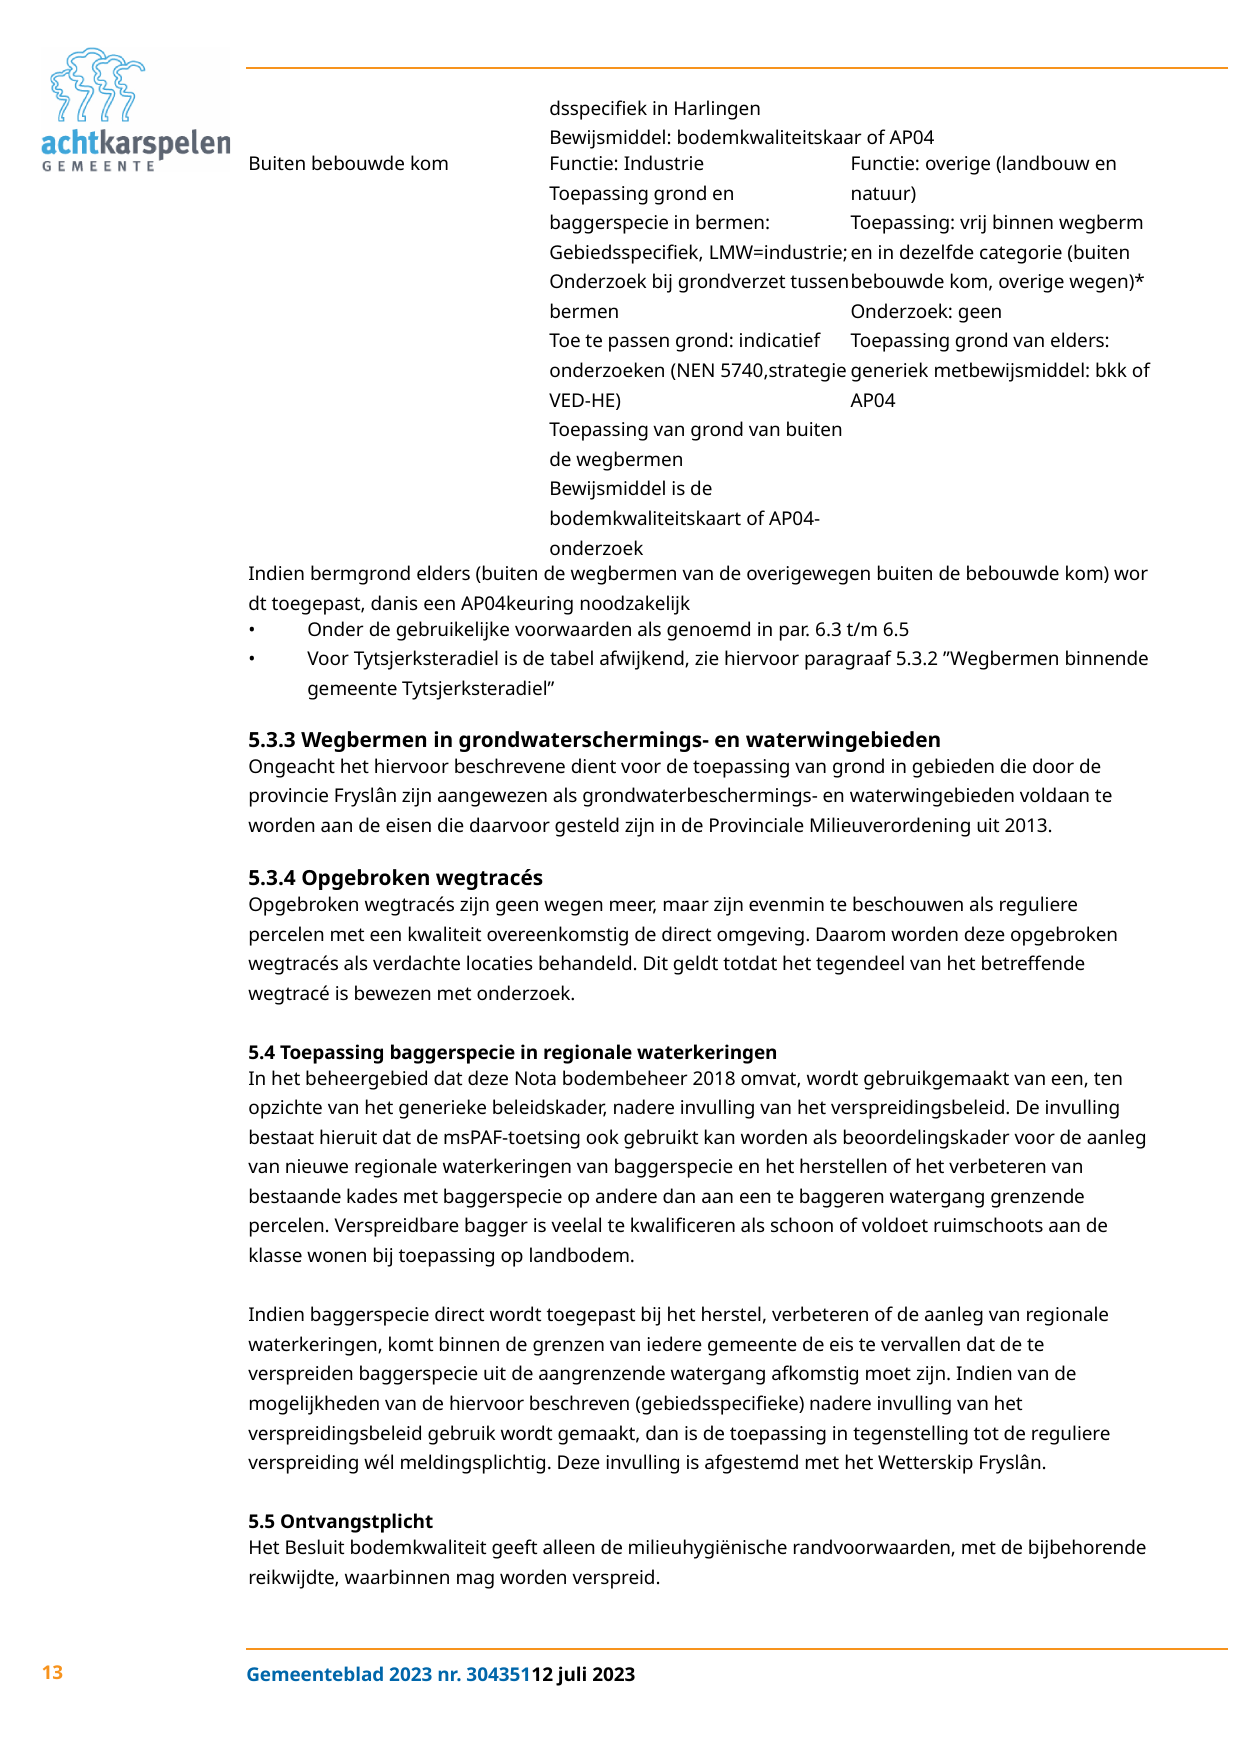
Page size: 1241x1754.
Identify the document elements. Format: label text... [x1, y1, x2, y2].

table_cell Buiten bebouwde kom [248, 150, 549, 560]
text 5.4 Toepassing baggerspecie in regionale waterkeringen [248, 1039, 1152, 1065]
text Het Besluit bodemkwaliteit geeft alleen de milieuhygiënische randvoorwaarden, met de bijbehorende reikwijdte, waarbinnen mag worden verspreid. [248, 1534, 1152, 1589]
text 5.3.3 Wegbermen in grondwaterschermings- en waterwingebieden [248, 725, 1152, 753]
table_cell Functie: Industrie Toepassing grond en baggerspecie in bermen: Gebiedsspecifiek, LMW=industrie; Onderzoek bij grondverzet tussen bermen Toe te passen grond: indicatief onderzoeken (NEN 5740,strategie VED-HE) Toepassing van grond van buiten de wegbermen Bewijsmiddel is de bodemkwaliteitskaart of AP04- onderzoek [549, 150, 850, 560]
text 5.5 Ontvangstplicht [248, 1508, 1152, 1534]
text In het beheergebied dat deze Nota bodembeheer 2018 omvat, wordt gebruikgemaakt van een, ten opzichte van het generieke beleidskader, nadere invulling van het verspreidingsbeleid. De invulling bestaat hieruit dat de msPAF-toetsing ook gebruikt kan worden als beoordelingskader voor de aanleg van nieuwe regionale waterkeringen van baggerspecie en het herstellen of het verbeteren van bestaande kades met baggerspecie op andere dan aan een te baggeren watergang grenzende percelen. Verspreidbare bagger is veelal te kwalificeren als schoon of voldoet ruimschoots aan de klasse wonen bij toepassing op landbodem. [248, 1065, 1152, 1268]
table_cell dsspecifiek in Harlingen Bewijsmiddel: bodemkwaliteitskaar of AP04 [549, 95, 1152, 150]
table_cell Indien bermgrond elders (buiten de wegbermen van de overigewegen buiten de bebouwde kom) wordt toegepast, danis een AP04keuring noodzakelijk [248, 560, 1152, 616]
text Opgebroken wegtracés zijn geen wegen meer, maar zijn evenmin te beschouwen als reguliere percelen met een kwaliteit overeenkomstig de direct omgeving. Daarom worden deze opgebroken wegtracés als verdachte locaties behandeld. Dit geldt totdat het tegendeel van het betreffende wegtracé is bewezen met onderzoek. [248, 891, 1152, 1006]
text Indien baggerspecie direct wordt toegepast bij het herstel, verbeteren of de aanleg van regionale waterkeringen, komt binnen de grenzen van iedere gemeente de eis te vervallen dat de te verspreiden baggerspecie uit de aangrenzende watergang afkomstig moet zijn. Indien van de mogelijkheden van de hiervoor beschreven (gebiedsspecifieke) nadere invulling van het verspreidingsbeleid gebruik wordt gemaakt, dan is de toepassing in tegenstelling tot de reguliere verspreiding wél meldingsplichtig. Deze invulling is afgestemd met het Wetterskip Fryslân. [248, 1301, 1152, 1475]
table_cell [248, 95, 549, 150]
table_cell Onder de gebruikelijke voorwaarden als genoemd in par. 6.3 t/m 6.5 Voor Tytsjerksteradiel is de tabel afwijkend, zie hiervoor paragraaf 5.3.2 ”Wegbermen binnende gemeente Tytsjerksteradiel” [248, 616, 1152, 701]
text Ongeacht het hiervoor beschrevene dient voor de toepassing van grond in gebieden die door de provincie Fryslân zijn aangewezen als grondwaterbeschermings- en waterwingebieden voldaan te worden aan de eisen die daarvoor gesteld zijn in de Provinciale Milieuverordening uit 2013. [248, 753, 1152, 838]
table_cell Functie: overige (landbouw en natuur) Toepassing: vrij binnen wegbermen in dezelfde categorie (buiten bebouwde kom, overige wegen)* Onderzoek: geen Toepassing grond van elders: generiek metbewijsmiddel: bkk of AP04 [850, 150, 1152, 560]
picture [41, 47, 231, 172]
text 5.3.4 Opgebroken wegtracés [248, 863, 1152, 891]
